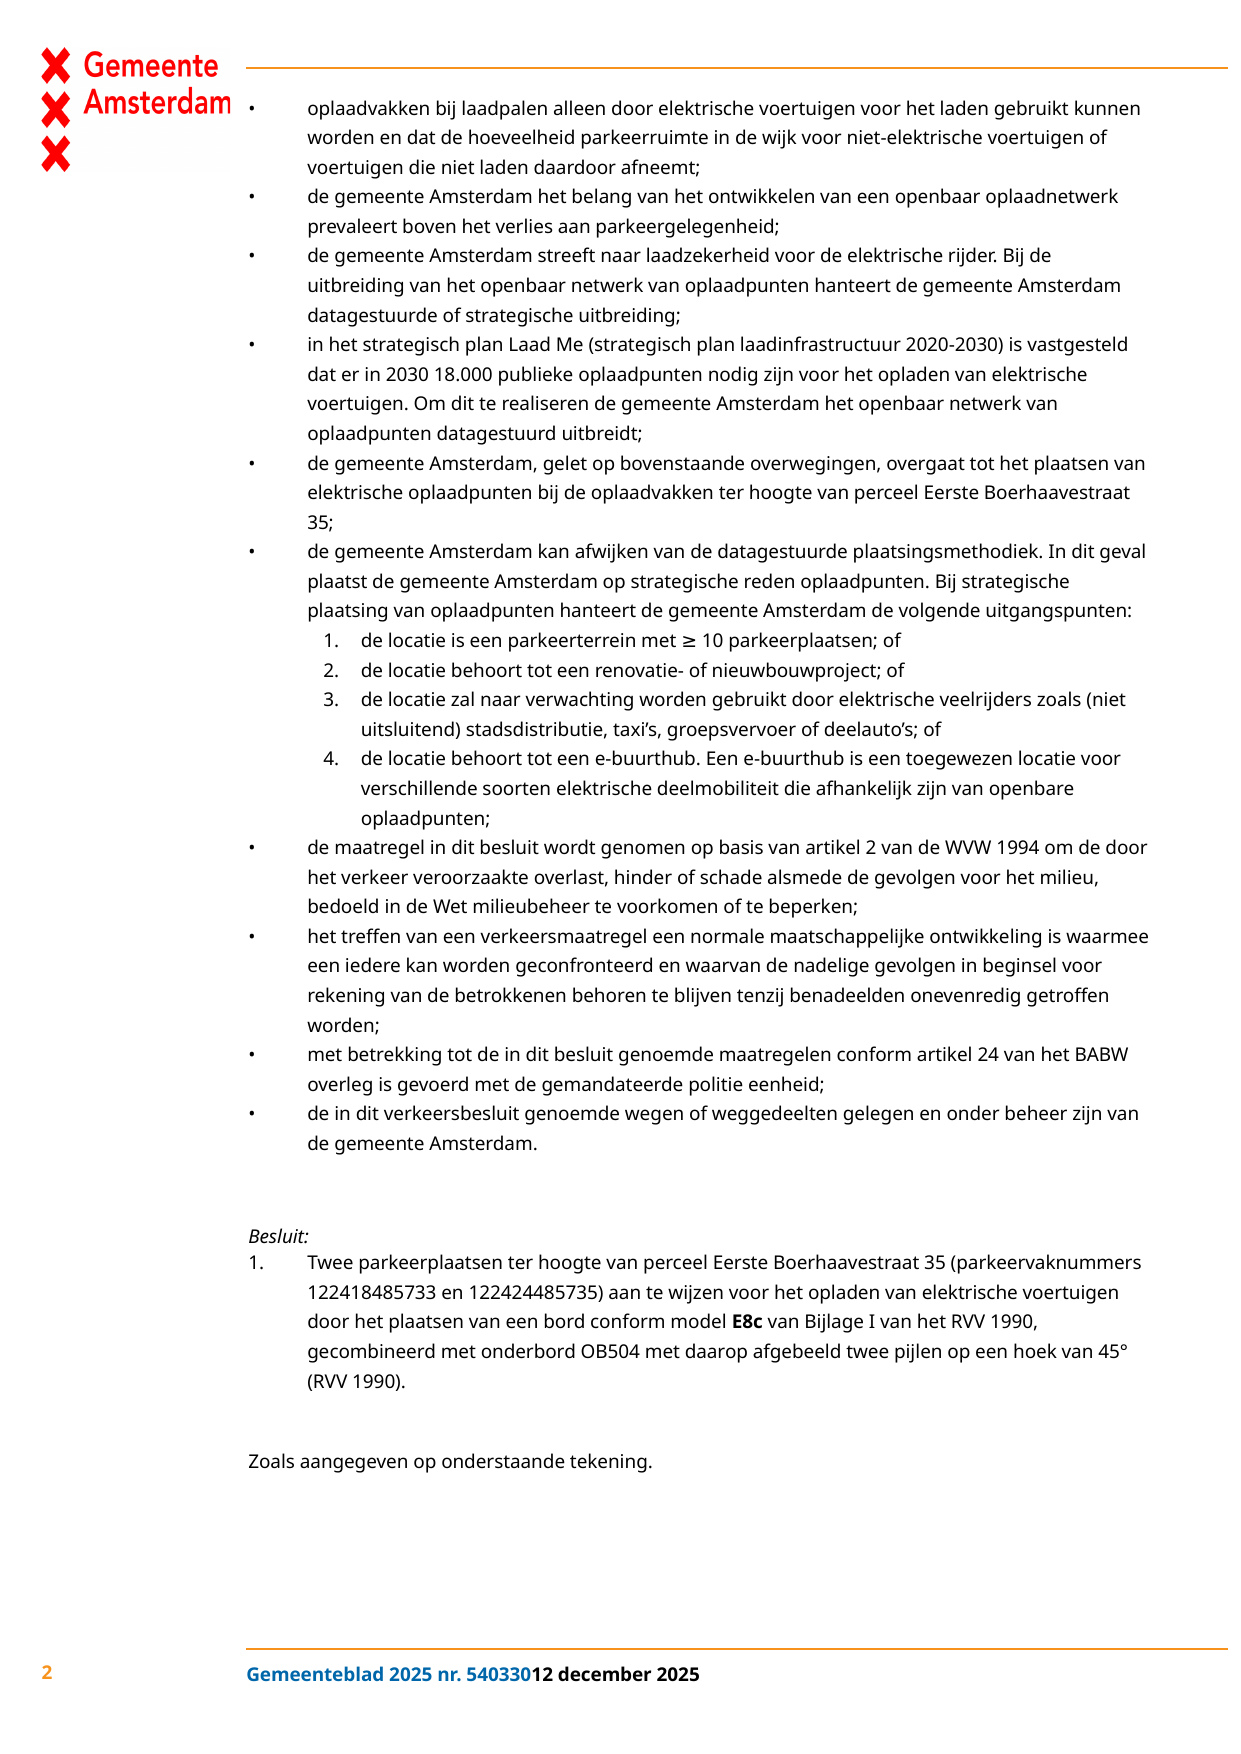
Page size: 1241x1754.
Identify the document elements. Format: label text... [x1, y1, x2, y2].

text Zoals aangegeven op onderstaande tekening. [248, 1448, 1152, 1473]
list de locatie behoort tot een e-buurthub. Een e-buurthub is een toegewezen locatie voor verschillende soorten elektrische deelmobiliteit die afhankelijk zijn van openbare oplaadpunten; [323, 746, 1152, 831]
list de gemeente Amsterdam, gelet op bovenstaande overwegingen, overgaat tot het plaatsen van elektrische oplaadpunten bij de oplaadvakken ter hoogte van perceel Eerste Boerhaavestraat 35; [248, 450, 1152, 535]
list de locatie is een parkeerterrein met ≥ 10 parkeerplaatsen; of [323, 627, 1152, 653]
list Twee parkeerplaatsen ter hoogte van perceel Eerste Boerhaavestraat 35 (parkeervaknummers 122418485733 en 122424485735) aan te wijzen voor het opladen van elektrische voertuigen door het plaatsen van een bord conform model E8c van Bijlage I van het RVV 1990, gecombineerd met onderbord OB504 met daarop afgebeeld twee pijlen op een hoek van 45° (RVV 1990). [248, 1249, 1152, 1393]
list de locatie zal naar verwachting worden gebruikt door elektrische veelrijders zoals (niet uitsluitend) stadsdistributie, taxi’s, groepsvervoer of deelauto’s; of [323, 686, 1152, 742]
list de maatregel in dit besluit wordt genomen op basis van artikel 2 van de WVW 1994 om de door het verkeer veroorzaakte overlast, hinder of schade alsmede de gevolgen voor het milieu, bedoeld in de Wet milieubeheer te voorkomen of te beperken; [248, 834, 1152, 919]
text Besluit: [248, 1224, 1152, 1249]
list de in dit verkeersbesluit genoemde wegen of weggedeelten gelegen en onder beheer zijn van de gemeente Amsterdam. [248, 1101, 1152, 1156]
list in het strategisch plan Laad Me (strategisch plan laadinfrastructuur 2020-2030) is vastgesteld dat er in 2030 18.000 publieke oplaadpunten nodig zijn voor het opladen van elektrische voertuigen. Om dit te realiseren de gemeente Amsterdam het openbaar netwerk van oplaadpunten datagestuurd uitbreidt; [248, 331, 1152, 446]
list de locatie behoort tot een renovatie- of nieuwbouwproject; of [323, 657, 1152, 683]
list oplaadvakken bij laadpalen alleen door elektrische voertuigen voor het laden gebruikt kunnen worden en dat de hoeveelheid parkeerruimte in de wijk voor niet-elektrische voertuigen of voertuigen die niet laden daardoor afneemt; [248, 95, 1152, 180]
list de gemeente Amsterdam kan afwijken van de datagestuurde plaatsingsmethodiek. In dit geval plaatst de gemeente Amsterdam op strategische reden oplaadpunten. Bij strategische plaatsing van oplaadpunten hanteert de gemeente Amsterdam de volgende uitgangspunten: [248, 538, 1152, 623]
list met betrekking tot de in dit besluit genoemde maatregelen conform artikel 24 van het BABW overleg is gevoerd met de gemandateerde politie eenheid; [248, 1041, 1152, 1097]
list het treffen van een verkeersmaatregel een normale maatschappelijke ontwikkeling is waarmee een iedere kan worden geconfronteerd en waarvan de nadelige gevolgen in beginsel voor rekening van de betrokkenen behoren te blijven tenzij benadeelden onevenredig getroffen worden; [248, 923, 1152, 1038]
list de gemeente Amsterdam het belang van het ontwikkelen van een openbaar oplaadnetwerk prevaleert boven het verlies aan parkeergelegenheid; [248, 183, 1152, 239]
list de gemeente Amsterdam streeft naar laadzekerheid voor de elektrische rijder. Bij de uitbreiding van het openbaar netwerk van oplaadpunten hanteert de gemeente Amsterdam datagestuurde of strategische uitbreiding; [248, 243, 1152, 328]
picture [41, 47, 231, 172]
